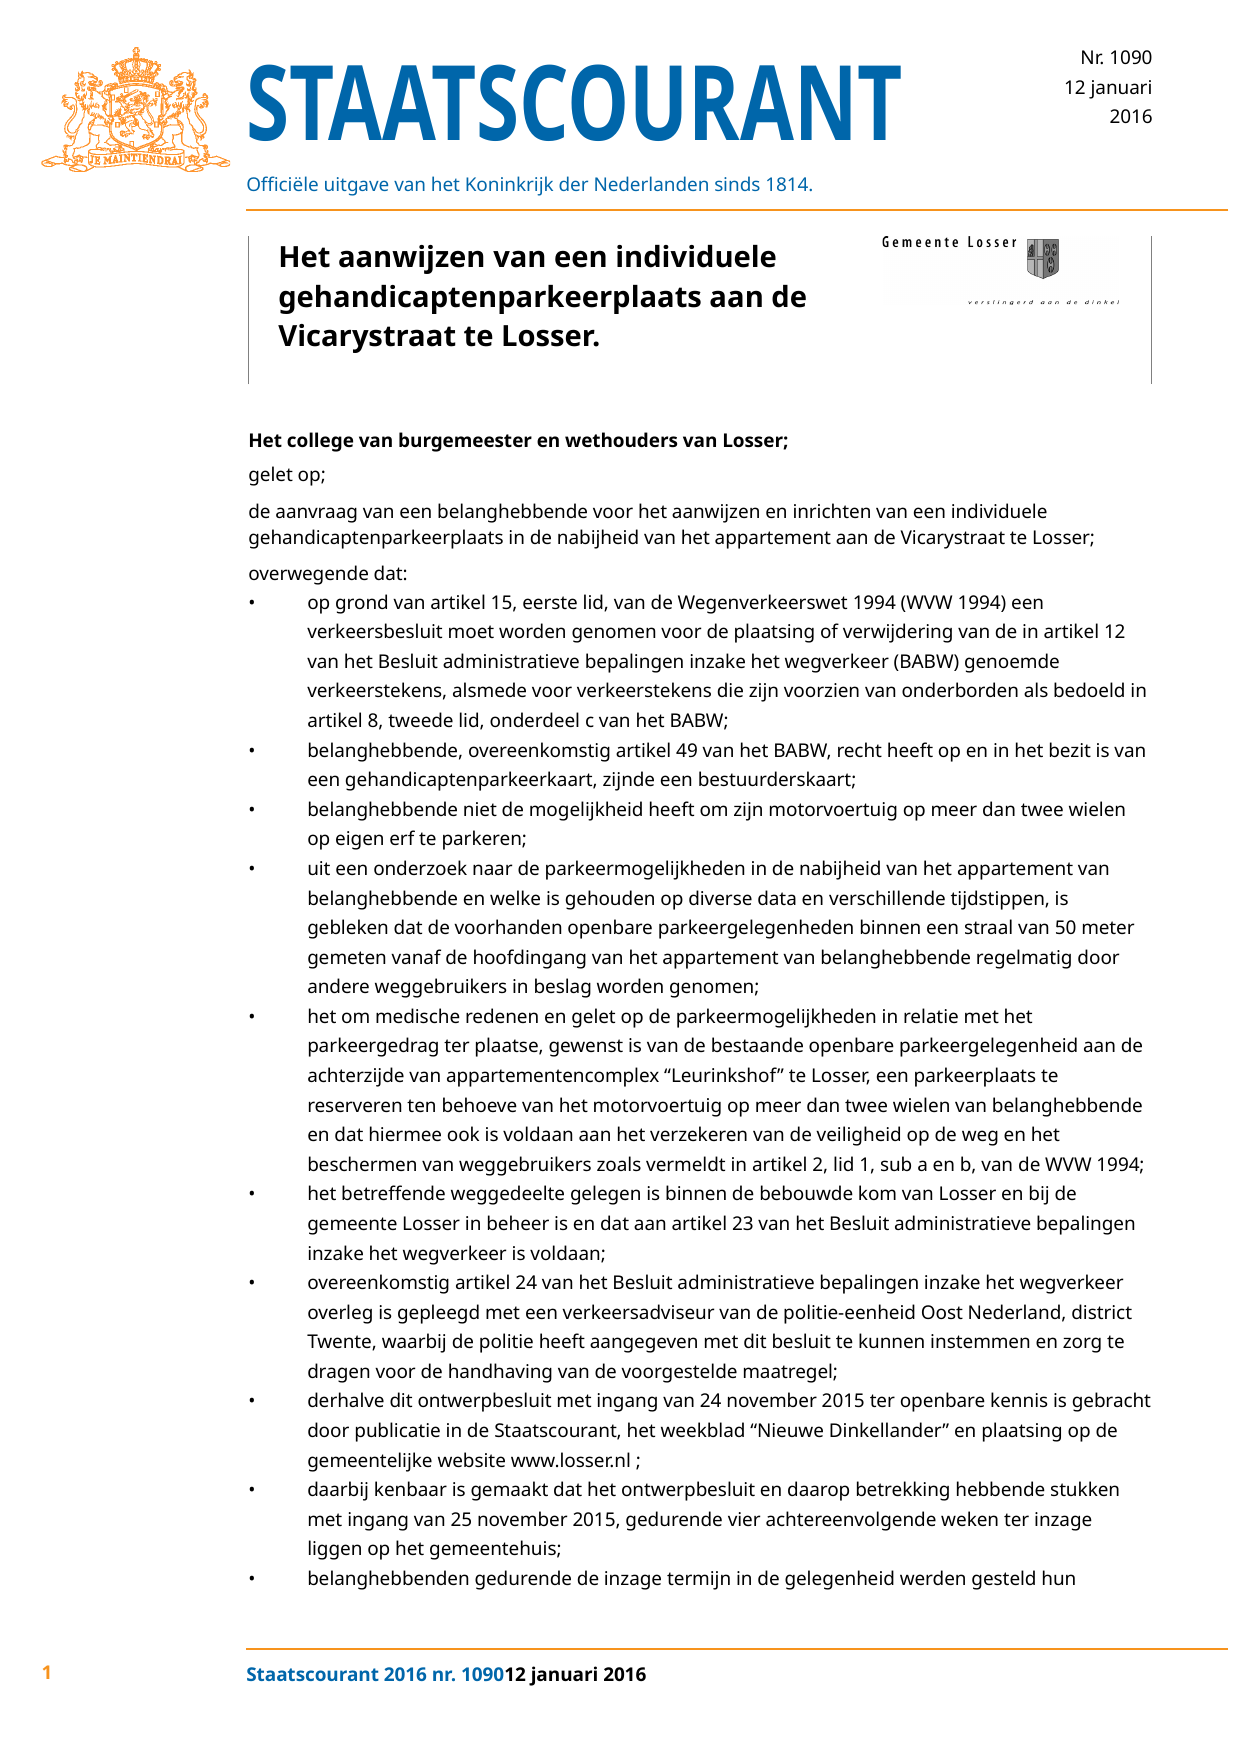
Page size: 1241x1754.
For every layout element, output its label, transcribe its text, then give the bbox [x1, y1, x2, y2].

list belanghebbenden gedurende de inzage termijn in de gelegenheid werden gesteld hun [248, 1565, 1152, 1591]
table_header [850, 236, 1151, 384]
table_header Het aanwijzen van een individuele gehandicaptenparkeerplaats aan de Vicarystraat te Losser. [249, 236, 850, 384]
list het betreffende weggedeelte gelegen is binnen de bebouwde kom van Losser en bij de gemeente Losser in beheer is en dat aan artikel 23 van het Besluit administratieve bepalingen inzake het wegverkeer is voldaan; [248, 1181, 1152, 1266]
picture [882, 236, 1119, 305]
list daarbij kenbaar is gemaakt dat het ontwerpbesluit en daarop betrekking hebbende stukken met ingang van 25 november 2015, gedurende vier achtereenvolgende weken ter inzage liggen op het gemeentehuis; [248, 1476, 1152, 1561]
picture [41, 47, 231, 172]
text Het college van burgemeester en wethouders van Losser; [248, 427, 1152, 453]
list op grond van artikel 15, eerste lid, van de Wegenverkeerswet 1994 (WVW 1994) een verkeersbesluit moet worden genomen voor de plaatsing of verwijdering van de in artikel 12 van het Besluit administratieve bepalingen inzake het wegverkeer (BABW) genoemde verkeerstekens, alsmede voor verkeerstekens die zijn voorzien van onderborden als bedoeld in artikel 8, tweede lid, onderdeel c van het BABW; [248, 589, 1152, 733]
list uit een onderzoek naar de parkeermogelijkheden in de nabijheid van het appartement van belanghebbende en welke is gehouden op diverse data en verschillende tijdstippen, is gebleken dat de voorhanden openbare parkeergelegenheden binnen een straal van 50 meter gemeten vanaf de hoofdingang van het appartement van belanghebbende regelmatig door andere weggebruikers in beslag worden genomen; [248, 855, 1152, 999]
text de aanvraag van een belanghebbende voor het aanwijzen en inrichten van een individuele gehandicaptenparkeerplaats in de nabijheid van het appartement aan de Vicarystraat te Losser; [248, 498, 1152, 550]
list derhalve dit ontwerpbesluit met ingang van 24 november 2015 ter openbare kennis is gebracht door publicatie in de Staatscourant, het weekblad “Nieuwe Dinkellander” en plaatsing op de gemeentelijke website www.losser.nl ; [248, 1388, 1152, 1473]
list overeenkomstig artikel 24 van het Besluit administratieve bepalingen inzake het wegverkeer overleg is gepleegd met een verkeersadviseur van de politie-eenheid Oost Nederland, district Twente, waarbij de politie heeft aangegeven met dit besluit te kunnen instemmen en zorg te dragen voor de handhaving van de voorgestelde maatregel; [248, 1269, 1152, 1384]
list belanghebbende, overeenkomstig artikel 49 van het BABW, recht heeft op en in het bezit is van een gehandicaptenparkeerkaart, zijnde een bestuurderskaart; [248, 737, 1152, 792]
list belanghebbende niet de mogelijkheid heeft om zijn motorvoertuig op meer dan twee wielen op eigen erf te parkeren; [248, 796, 1152, 851]
text gelet op; [248, 462, 1152, 487]
text overwegende dat: [248, 561, 1152, 586]
list het om medische redenen en gelet op de parkeermogelijkheden in relatie met het parkeergedrag ter plaatse, gewenst is van de bestaande openbare parkeergelegenheid aan de achterzijde van appartementencomplex “Leurinkshof” te Losser, een parkeerplaats te reserveren ten behoeve van het motorvoertuig op meer dan twee wielen van belanghebbende en dat hiermee ook is voldaan aan het verzekeren van de veiligheid op de weg en het beschermen van weggebruikers zoals vermeldt in artikel 2, lid 1, sub a en b, van de WVW 1994; [248, 1003, 1152, 1177]
